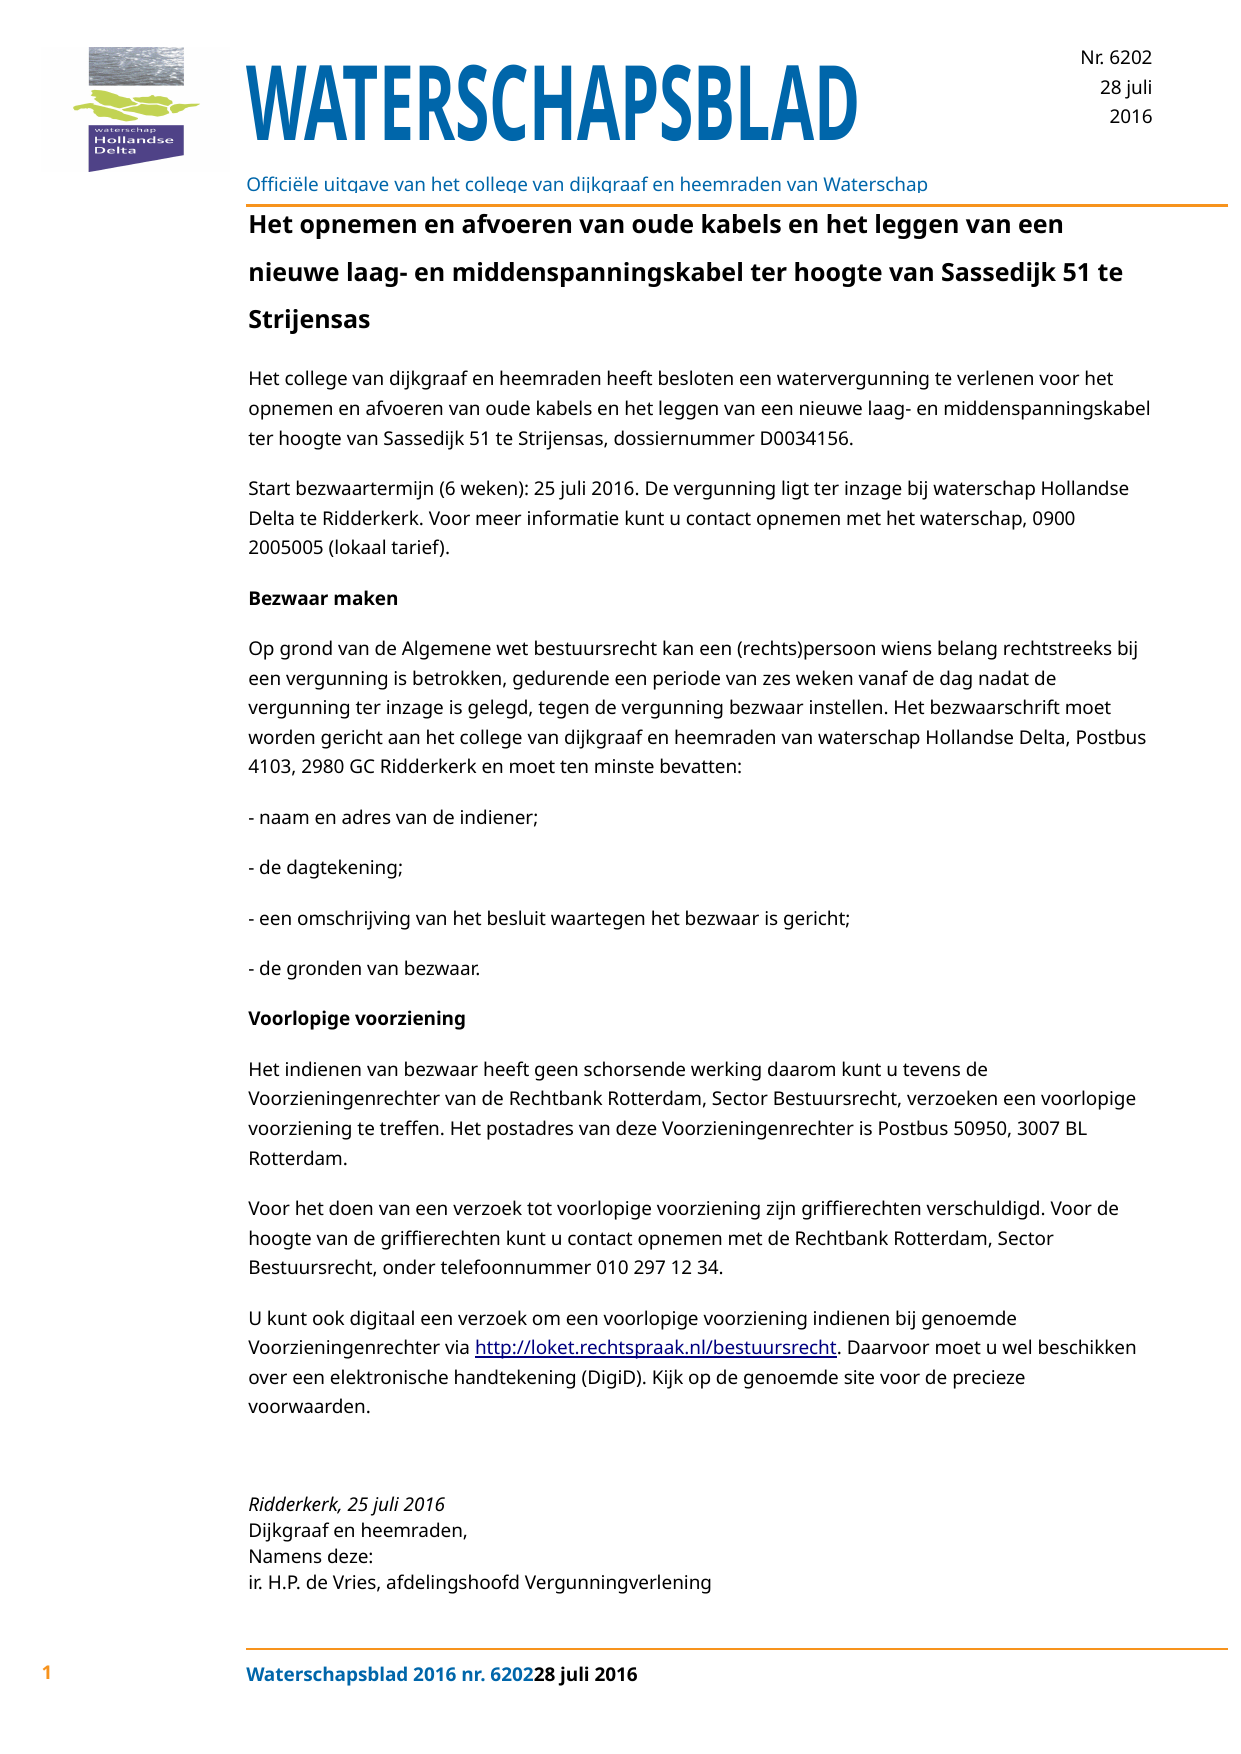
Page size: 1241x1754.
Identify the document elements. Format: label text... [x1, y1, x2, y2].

text Namens deze: [248, 1543, 1152, 1569]
text Dijkgraaf en heemraden, [248, 1517, 1152, 1543]
text Ridderkerk, 25 juli 2016 [248, 1492, 1152, 1517]
text - de gronden van bezwaar. [248, 955, 1152, 981]
text Het indienen van bezwaar heeft geen schorsende werking daarom kunt u tevens de Voorzieningenrechter van de Rechtbank Rotterdam, Sector Bestuursrecht, verzoeken een voorlopige voorziening te treffen. Het postadres van deze Voorzieningenrechter is Postbus 50950, 3007 BL Rotterdam. [248, 1056, 1152, 1170]
text Op grond van de Algemene wet bestuursrecht kan een (rechts)persoon wiens belang rechtstreeks bij een vergunning is betrokken, gedurende een periode van zes weken vanaf de dag nadat de vergunning ter inzage is gelegd, tegen de vergunning bezwaar instellen. Het bezwaarschrift moet worden gericht aan het college van dijkgraaf en heemraden van waterschap Hollandse Delta, Postbus 4103, 2980 GC Ridderkerk en moet ten minste bevatten: [248, 635, 1152, 779]
text - een omschrijving van het besluit waartegen het bezwaar is gericht; [248, 905, 1152, 930]
text Het college van dijkgraaf en heemraden heeft besloten een watervergunning te verlenen voor het opnemen en afvoeren van oude kabels en het leggen van een nieuwe laag- en middenspanningskabel ter hoogte van Sassedijk 51 te Strijensas, dossiernummer D0034156. [248, 366, 1152, 450]
picture [41, 47, 231, 172]
text Voorlopige voorziening [248, 1006, 1152, 1031]
text Start bezwaartermijn (6 weken): 25 juli 2016. De vergunning ligt ter inzage bij waterschap Hollandse Delta te Ridderkerk. Voor meer informatie kunt u contact opnemen met het waterschap, 0900 2005005 (lokaal tarief). [248, 475, 1152, 560]
text Bezwaar maken [248, 585, 1152, 610]
text ir. H.P. de Vries, afdelingshoofd Vergunningverlening [248, 1569, 1152, 1594]
text U kunt ook digitaal een verzoek om een voorlopige voorziening indienen bij genoemde Voorzieningenrechter via http://loket.rechtspraak.nl/bestuursrecht. Daarvoor moet u wel beschikken over een elektronische handtekening (DigiD). Kijk op de genoemde site voor de precieze voorwaarden. [248, 1305, 1152, 1419]
text - naam en adres van de indiener; [248, 804, 1152, 829]
text Voor het doen van een verzoek tot voorlopige voorziening zijn griffierechten verschuldigd. Voor de hoogte van de griffierechten kunt u contact opnemen met de Rechtbank Rotterdam, Sector Bestuursrecht, onder telefoonnummer 010 297 12 34. [248, 1195, 1152, 1280]
text - de dagtekening; [248, 854, 1152, 880]
text Het opnemen en afvoeren van oude kabels en het leggen van een nieuwe laag- en middenspanningskabel ter hoogte van Sassedijk 51 te Strijensas [248, 207, 1152, 336]
